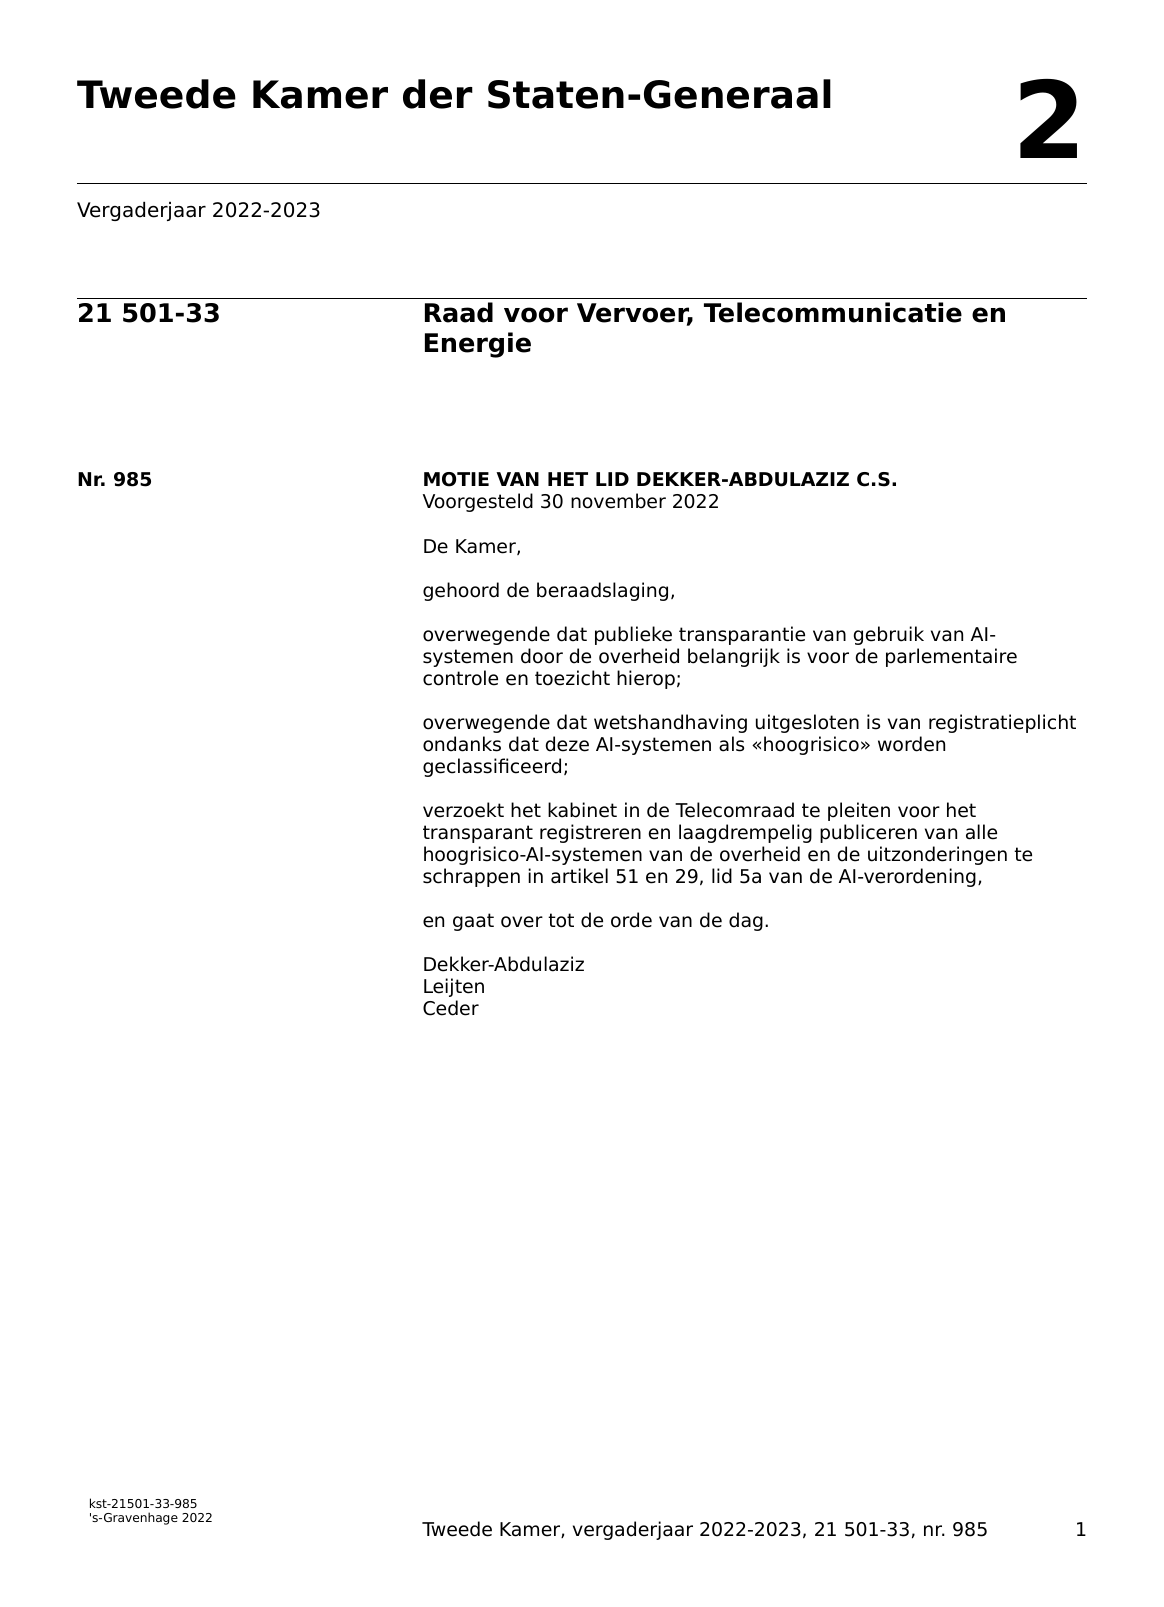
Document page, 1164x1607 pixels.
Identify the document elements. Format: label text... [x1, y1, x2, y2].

text overwegende dat publieke transparantie van gebruik van AI-systemen door de overheid belangrijk is voor de parlementaire controle en toezicht hierop; [422, 624, 1087, 690]
text Leijten [422, 976, 1087, 998]
table_cell Vergaderjaar 2022-2023 [77, 184, 1087, 298]
table_header 2 [886, 59, 1087, 183]
text 's-Gravenhage 2022 [88, 1511, 323, 1525]
text Dekker-Abdulaziz [422, 954, 1087, 976]
subtitle Nr. 985 MOTIE VAN HET LID DEKKER-ABDULAZIZ C.S. [77, 469, 1087, 491]
text kst-21501-33-985 [88, 1497, 323, 1511]
table_header Tweede Kamer der Staten-Generaal [77, 59, 886, 183]
text verzoekt het kabinet in de Telecomraad te pleiten voor het transparant registreren en laagdrempelig publiceren van alle hoogrisico-AI-systemen van de overheid en de uitzonderingen te schrappen in artikel 51 en 29, lid 5a van de AI-verordening, [422, 800, 1087, 888]
text De Kamer, [422, 536, 1087, 557]
text overwegende dat wetshandhaving uitgesloten is van registratieplicht ondanks dat deze AI-systemen als «hoogrisico» worden geclassificeerd; [422, 712, 1087, 778]
text en gaat over tot de orde van de dag. [422, 910, 1087, 932]
text gehoord de beraadslaging, [422, 580, 1087, 602]
text Voorgesteld 30 november 2022 [422, 491, 1087, 513]
subtitle 21 501-33 Raad voor Vervoer, Telecommunicatie en Energie [77, 299, 1087, 358]
text Ceder [422, 998, 1087, 1020]
